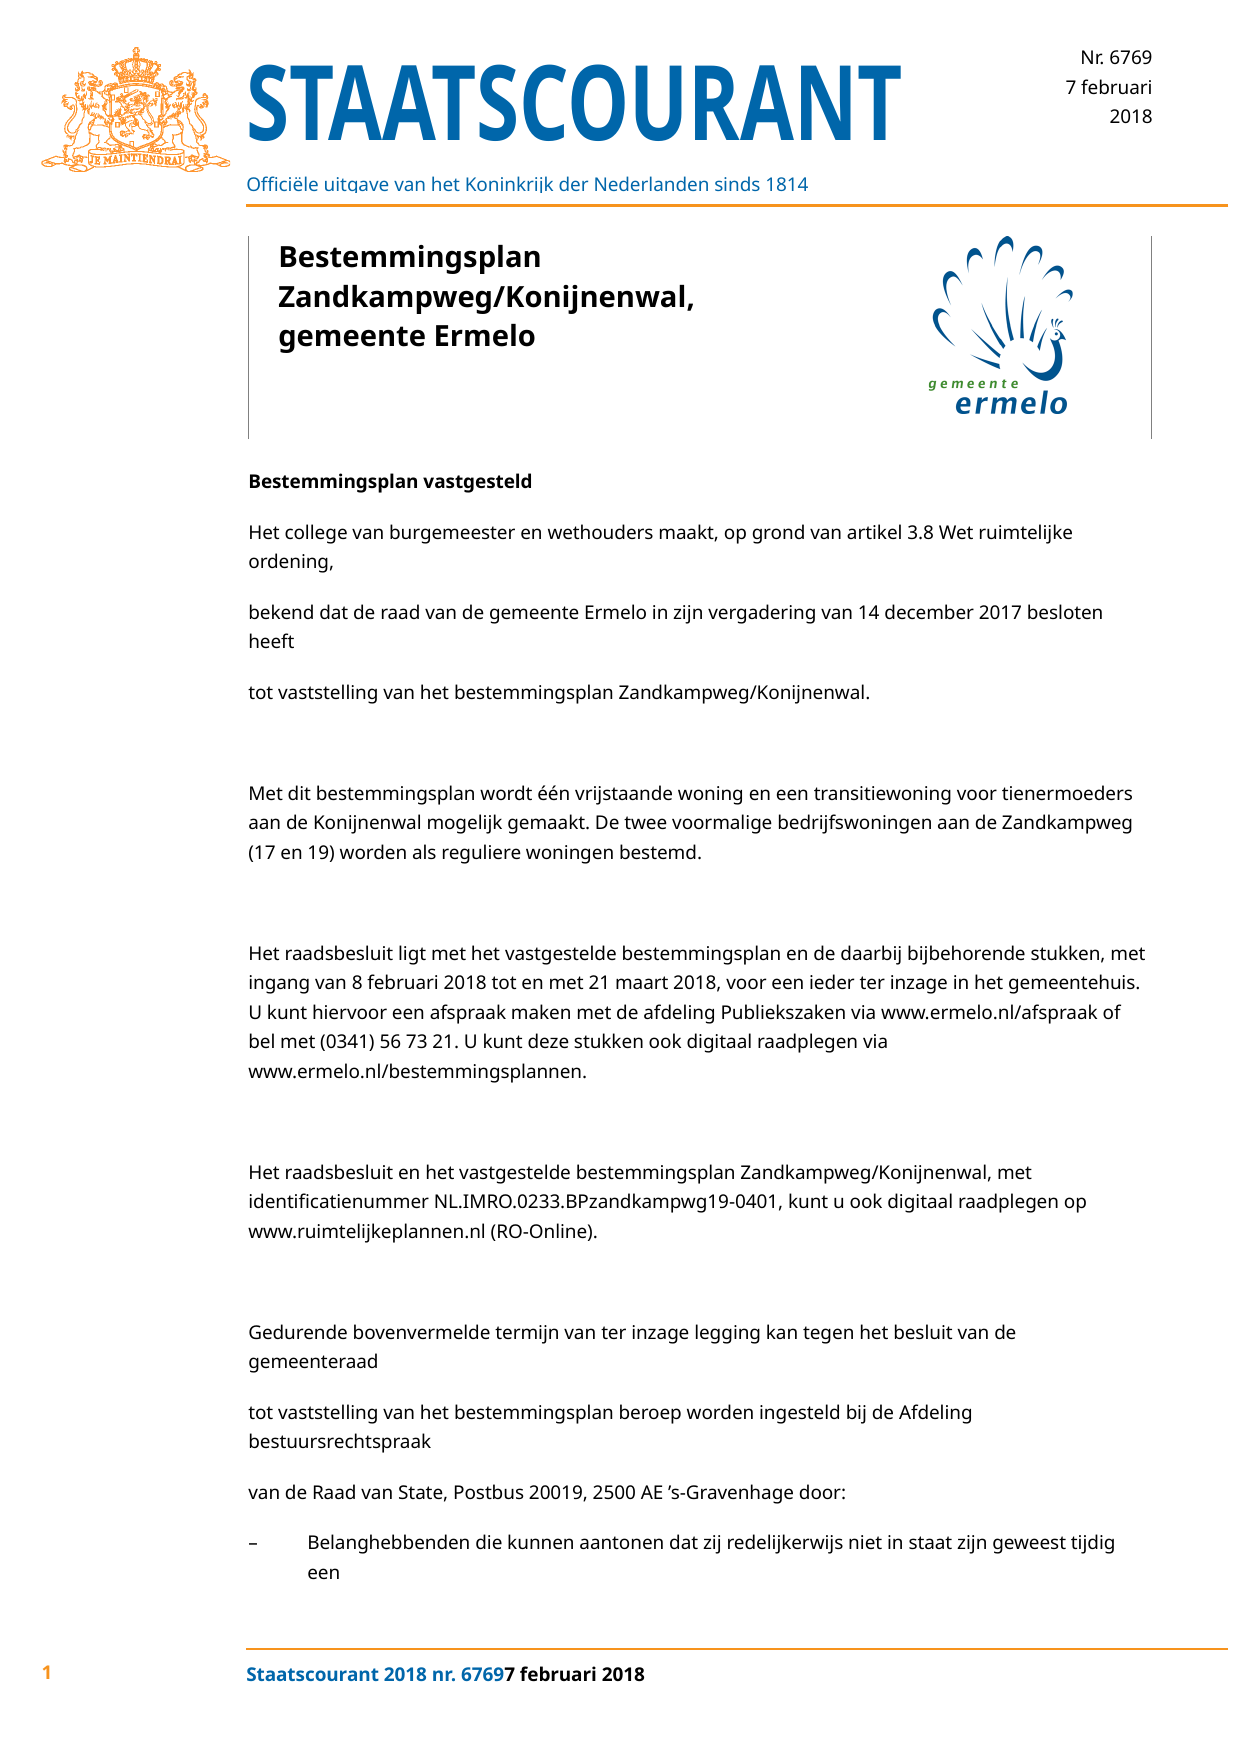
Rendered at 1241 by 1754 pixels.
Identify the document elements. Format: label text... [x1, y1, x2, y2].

text bekend dat de raad van de gemeente Ermelo in zijn vergadering van 14 december 2017 besloten heeft [248, 599, 1152, 654]
table_header [850, 236, 928, 413]
text Gedurende bovenvermelde termijn van ter inzage legging kan tegen het besluit van de gemeenteraad [248, 1319, 1152, 1374]
text tot vaststelling van het bestemmingsplan Zandkampweg/Konijnenwal. [248, 679, 1152, 705]
table_header [1073, 236, 1151, 413]
list Belanghebbenden die kunnen aantonen dat zij redelijkerwijs niet in staat zijn geweest tijdig een [248, 1529, 1152, 1585]
picture [41, 47, 231, 172]
table_header [850, 414, 1151, 439]
text Het college van burgemeester en wethouders maakt, op grond van artikel 3.8 Wet ruimtelijke ordening, [248, 519, 1152, 574]
table_header Bestemmingsplan Zandkampweg/Konijnenwal, gemeente Ermelo [249, 236, 850, 439]
text Met dit bestemmingsplan wordt één vrijstaande woning en een transitiewoning voor tienermoeders aan de Konijnenwal mogelijk gemaakt. De twee voormalige bedrijfswoningen aan de Zandkampweg (17 en 19) worden als reguliere woningen bestemd. [248, 780, 1152, 865]
picture [928, 236, 1073, 414]
text tot vaststelling van het bestemmingsplan beroep worden ingesteld bij de Afdeling bestuursrechtspraak [248, 1399, 1152, 1454]
text Bestemmingsplan vastgesteld [248, 469, 1152, 494]
text van de Raad van State, Postbus 20019, 2500 AE ’s-Gravenhage door: [248, 1479, 1152, 1505]
text Het raadsbesluit ligt met het vastgestelde bestemmingsplan en de daarbij bijbehorende stukken, met ingang van 8 februari 2018 tot en met 21 maart 2018, voor een ieder ter inzage in het gemeentehuis. U kunt hiervoor een afspraak maken met de afdeling Publiekszaken via www.ermelo.nl/afspraak of bel met (0341) 56 73 21. U kunt deze stukken ook digitaal raadplegen via www.ermelo.nl/bestemmingsplannen. [248, 940, 1152, 1084]
text Het raadsbesluit en het vastgestelde bestemmingsplan Zandkampweg/Konijnenwal, met identificatienummer NL.IMRO.0233.BPzandkampwg19-0401, kunt u ook digitaal raadplegen op www.ruimtelijkeplannen.nl (RO-Online). [248, 1159, 1152, 1244]
